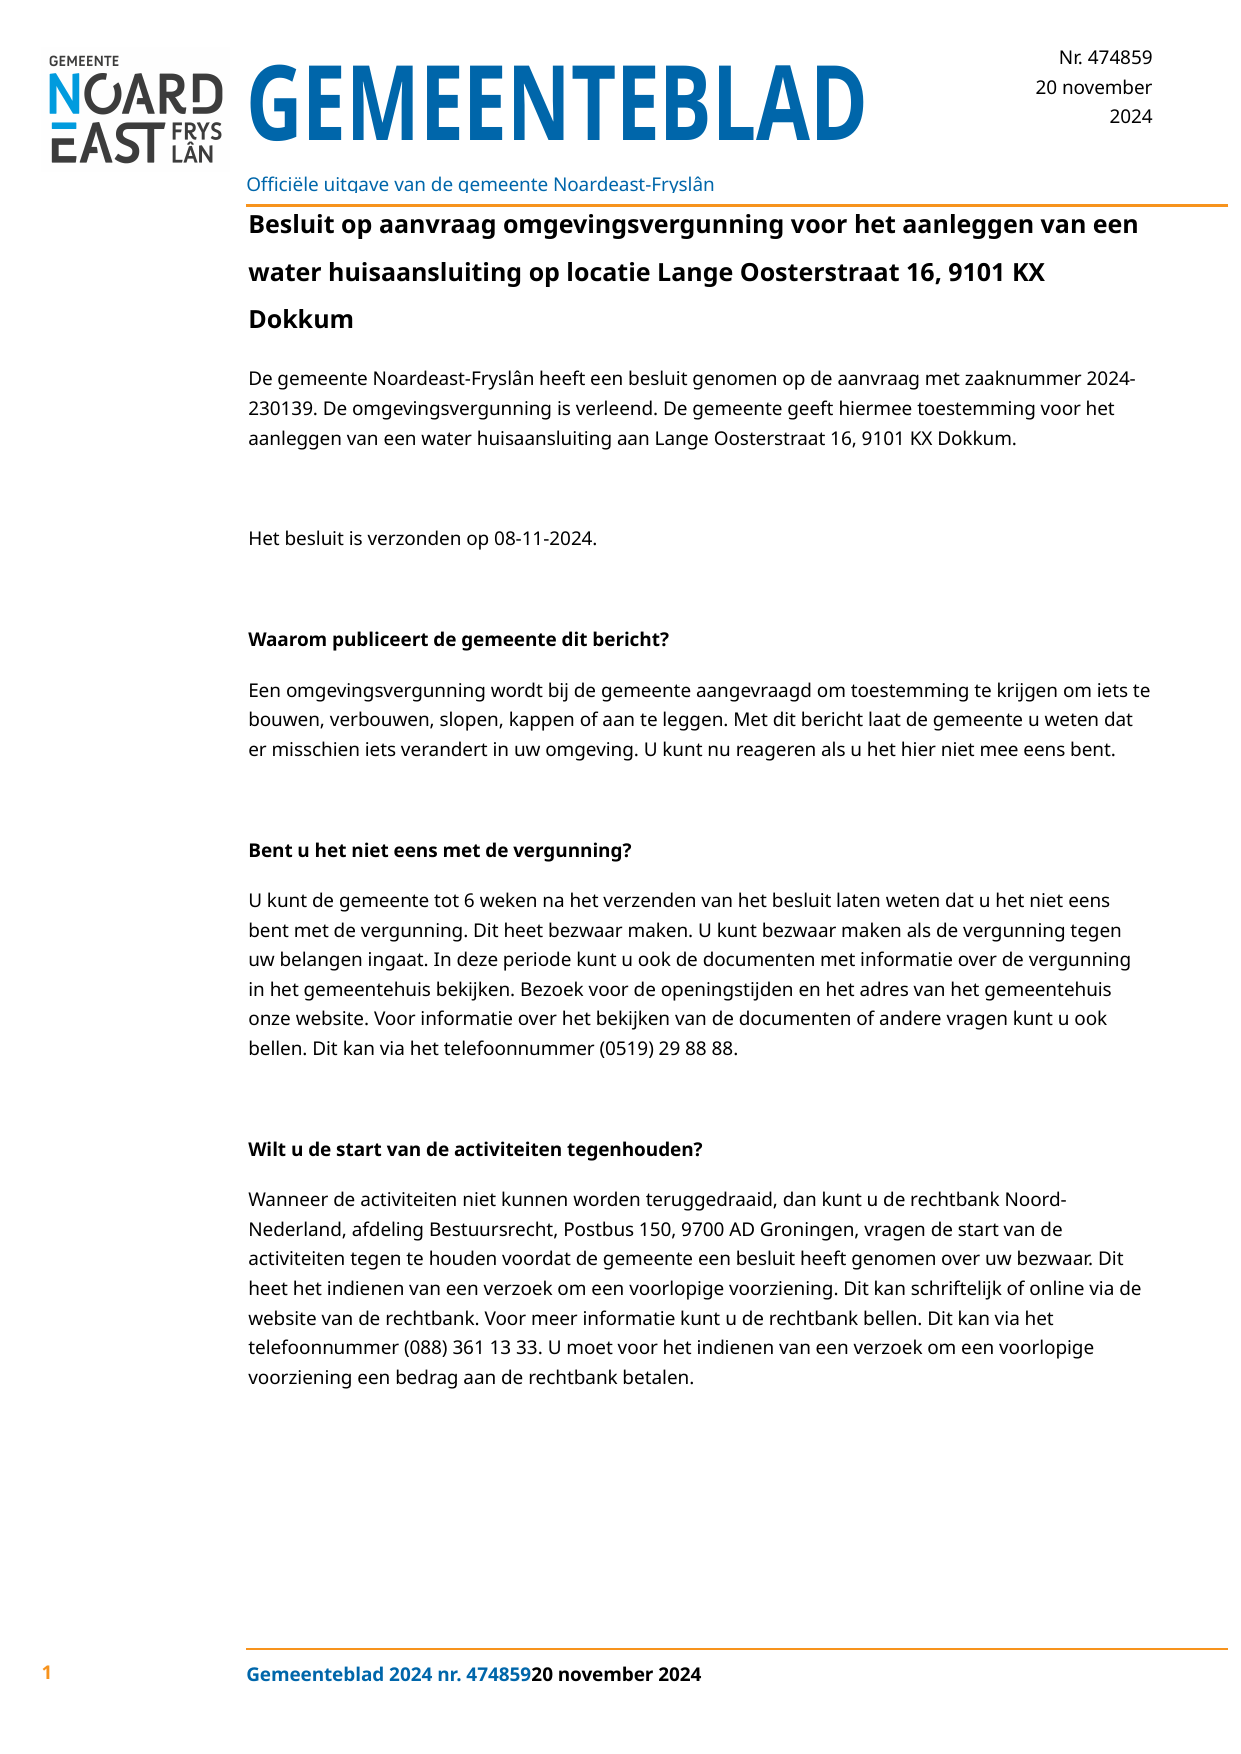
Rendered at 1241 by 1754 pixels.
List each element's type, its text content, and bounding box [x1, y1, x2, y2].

text Bent u het niet eens met de vergunning? [248, 837, 1152, 862]
text Besluit op aanvraag omgevingsvergunning voor het aanleggen van een water huisaansluiting op locatie Lange Oosterstraat 16, 9101 KX Dokkum [248, 207, 1152, 336]
text De gemeente Noardeast-Fryslân heeft een besluit genomen op de aanvraag met zaaknummer 2024-230139. De omgevingsvergunning is verleend. De gemeente geeft hiermee toestemming voor het aanleggen van een water huisaansluiting aan Lange Oosterstraat 16, 9101 KX Dokkum. [248, 366, 1152, 450]
text Het besluit is verzonden op 08-11-2024. [248, 526, 1152, 551]
text Wanneer de activiteiten niet kunnen worden teruggedraaid, dan kunt u de rechtbank Noord-Nederland, afdeling Bestuursrecht, Postbus 150, 9700 AD Groningen, vragen de start van de activiteiten tegen te houden voordat de gemeente een besluit heeft genomen over uw bezwaar. Dit heet het indienen van een verzoek om een voorlopige voorziening. Dit kan schriftelijk of online via de website van de rechtbank. Voor meer informatie kunt u de rechtbank bellen. Dit kan via het telefoonnummer (088) 361 13 33. U moet voor het indienen van een verzoek om een voorlopige voorziening een bedrag aan de rechtbank betalen. [248, 1186, 1152, 1389]
text Waarom publiceert de gemeente dit bericht? [248, 626, 1152, 652]
text U kunt de gemeente tot 6 weken na het verzenden van het besluit laten weten dat u het niet eens bent met de vergunning. Dit heet bezwaar maken. U kunt bezwaar maken als de vergunning tegen uw belangen ingaat. In deze periode kunt u ook de documenten met informatie over de vergunning in het gemeentehuis bekijken. Bezoek voor de openingstijden en het adres van het gemeentehuis onze website. Voor informatie over het bekijken van de documenten of andere vragen kunt u ook bellen. Dit kan via het telefoonnummer (0519) 29 88 88. [248, 887, 1152, 1061]
text Een omgevingsvergunning wordt bij de gemeente aangevraagd om toestemming te krijgen om iets te bouwen, verbouwen, slopen, kappen of aan te leggen. Met dit bericht laat de gemeente u weten dat er misschien iets verandert in uw omgeving. U kunt nu reageren als u het hier niet mee eens bent. [248, 677, 1152, 762]
picture [41, 47, 231, 172]
text Wilt u de start van de activiteiten tegenhouden? [248, 1136, 1152, 1162]
